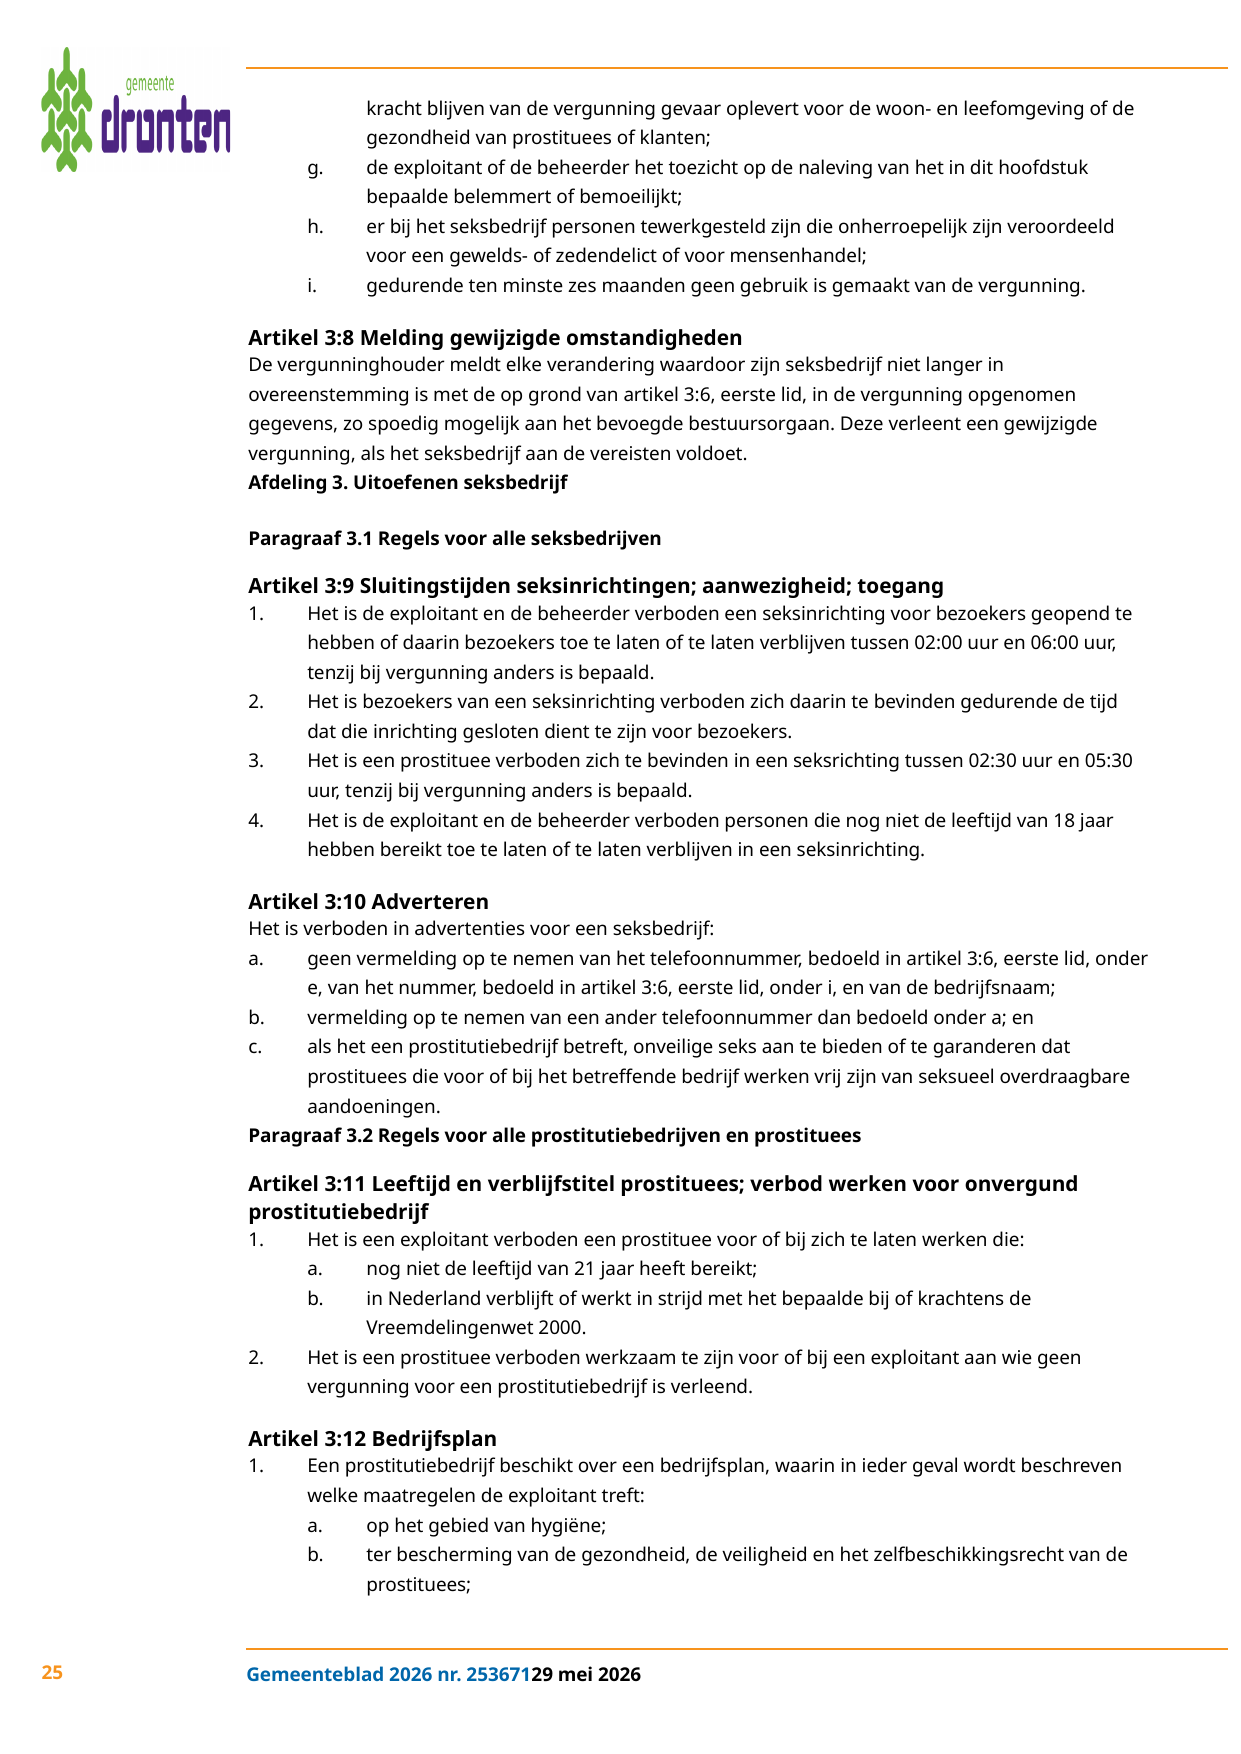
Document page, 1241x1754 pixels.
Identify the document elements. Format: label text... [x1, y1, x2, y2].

text Afdeling 3. Uitoefenen seksbedrijf [248, 469, 1152, 495]
list in Nederland verblijft of werkt in strijd met het bepaalde bij of krachtens de Vreemdelingenwet 2000. [307, 1285, 1152, 1340]
text Artikel 3:11 Leeftijd en verblijfstitel prostituees; verbod werken voor onvergund prostitutiebedrijf [248, 1169, 1152, 1226]
list Het is de exploitant en de beheerder verboden personen die nog niet de leeftijd van 18 jaar hebben bereikt toe te laten of te laten verblijven in een seksinrichting. [248, 807, 1152, 862]
list Het is de exploitant en de beheerder verboden een seksinrichting voor bezoekers geopend te hebben of daarin bezoekers toe te laten of te laten verblijven tussen 02:00 uur en 06:00 uur, tenzij bij vergunning anders is bepaald. [248, 600, 1152, 685]
list Een prostitutiebedrijf beschikt over een bedrijfsplan, waarin in ieder geval wordt beschreven welke maatregelen de exploitant treft: [248, 1453, 1152, 1508]
list vermelding op te nemen van een ander telefoonnummer dan bedoeld onder a; en [248, 1004, 1152, 1030]
list kracht blijven van de vergunning gevaar oplevert voor de woon- en leefomgeving of de gezondheid van prostituees of klanten; [307, 95, 1152, 150]
list de exploitant of de beheerder het toezicht op de naleving van het in dit hoofdstuk bepaalde belemmert of bemoeilijkt; [307, 154, 1152, 209]
list er bij het seksbedrijf personen tewerkgesteld zijn die onherroepelijk zijn veroordeeld voor een gewelds- of zedendelict of voor mensenhandel; [307, 213, 1152, 268]
list geen vermelding op te nemen van het telefoonnummer, bedoeld in artikel 3:6, eerste lid, onder e, van het nummer, bedoeld in artikel 3:6, eerste lid, onder i, en van de bedrijfsnaam; [248, 945, 1152, 1000]
list Het is een prostituee verboden werkzaam te zijn voor of bij een exploitant aan wie geen vergunning voor een prostitutiebedrijf is verleend. [248, 1344, 1152, 1399]
list Het is een prostituee verboden zich te bevinden in een seksrichting tussen 02:30 uur en 05:30 uur, tenzij bij vergunning anders is bepaald. [248, 748, 1152, 803]
text Artikel 3:10 Adverteren [248, 887, 1152, 915]
text Paragraaf 3.2 Regels voor alle prostitutiebedrijven en prostituees [248, 1122, 1152, 1148]
list Het is bezoekers van een seksinrichting verboden zich daarin te bevinden gedurende de tijd dat die inrichting gesloten dient te zijn voor bezoekers. [248, 688, 1152, 744]
text Het is verboden in advertenties voor een seksbedrijf: [248, 915, 1152, 941]
list op het gebied van hygiëne; [307, 1512, 1152, 1537]
text De vergunninghouder meldt elke verandering waardoor zijn seksbedrijf niet langer in overeenstemming is met de op grond van artikel 3:6, eerste lid, in de vergunning opgenomen gegevens, zo spoedig mogelijk aan het bevoegde bestuursorgaan. Deze verleent een gewijzigde vergunning, als het seksbedrijf aan de vereisten voldoet. [248, 351, 1152, 466]
list ter bescherming van de gezondheid, de veiligheid en het zelfbeschikkingsrecht van de prostituees; [307, 1541, 1152, 1597]
list gedurende ten minste zes maanden geen gebruik is gemaakt van de vergunning. [307, 272, 1152, 298]
text Paragraaf 3.1 Regels voor alle seksbedrijven [248, 525, 1152, 551]
text Artikel 3:8 Melding gewijzigde omstandigheden [248, 323, 1152, 351]
list Het is een exploitant verboden een prostituee voor of bij zich te laten werken die: [248, 1226, 1152, 1252]
text Artikel 3:9 Sluitingstijden seksinrichtingen; aanwezigheid; toegang [248, 571, 1152, 600]
list als het een prostitutiebedrijf betreft, onveilige seks aan te bieden of te garanderen dat prostituees die voor of bij het betreffende bedrijf werken vrij zijn van seksueel overdraagbare aandoeningen. [248, 1034, 1152, 1118]
text Artikel 3:12 Bedrijfsplan [248, 1424, 1152, 1453]
picture [41, 47, 231, 172]
list nog niet de leeftijd van 21 jaar heeft bereikt; [307, 1255, 1152, 1281]
